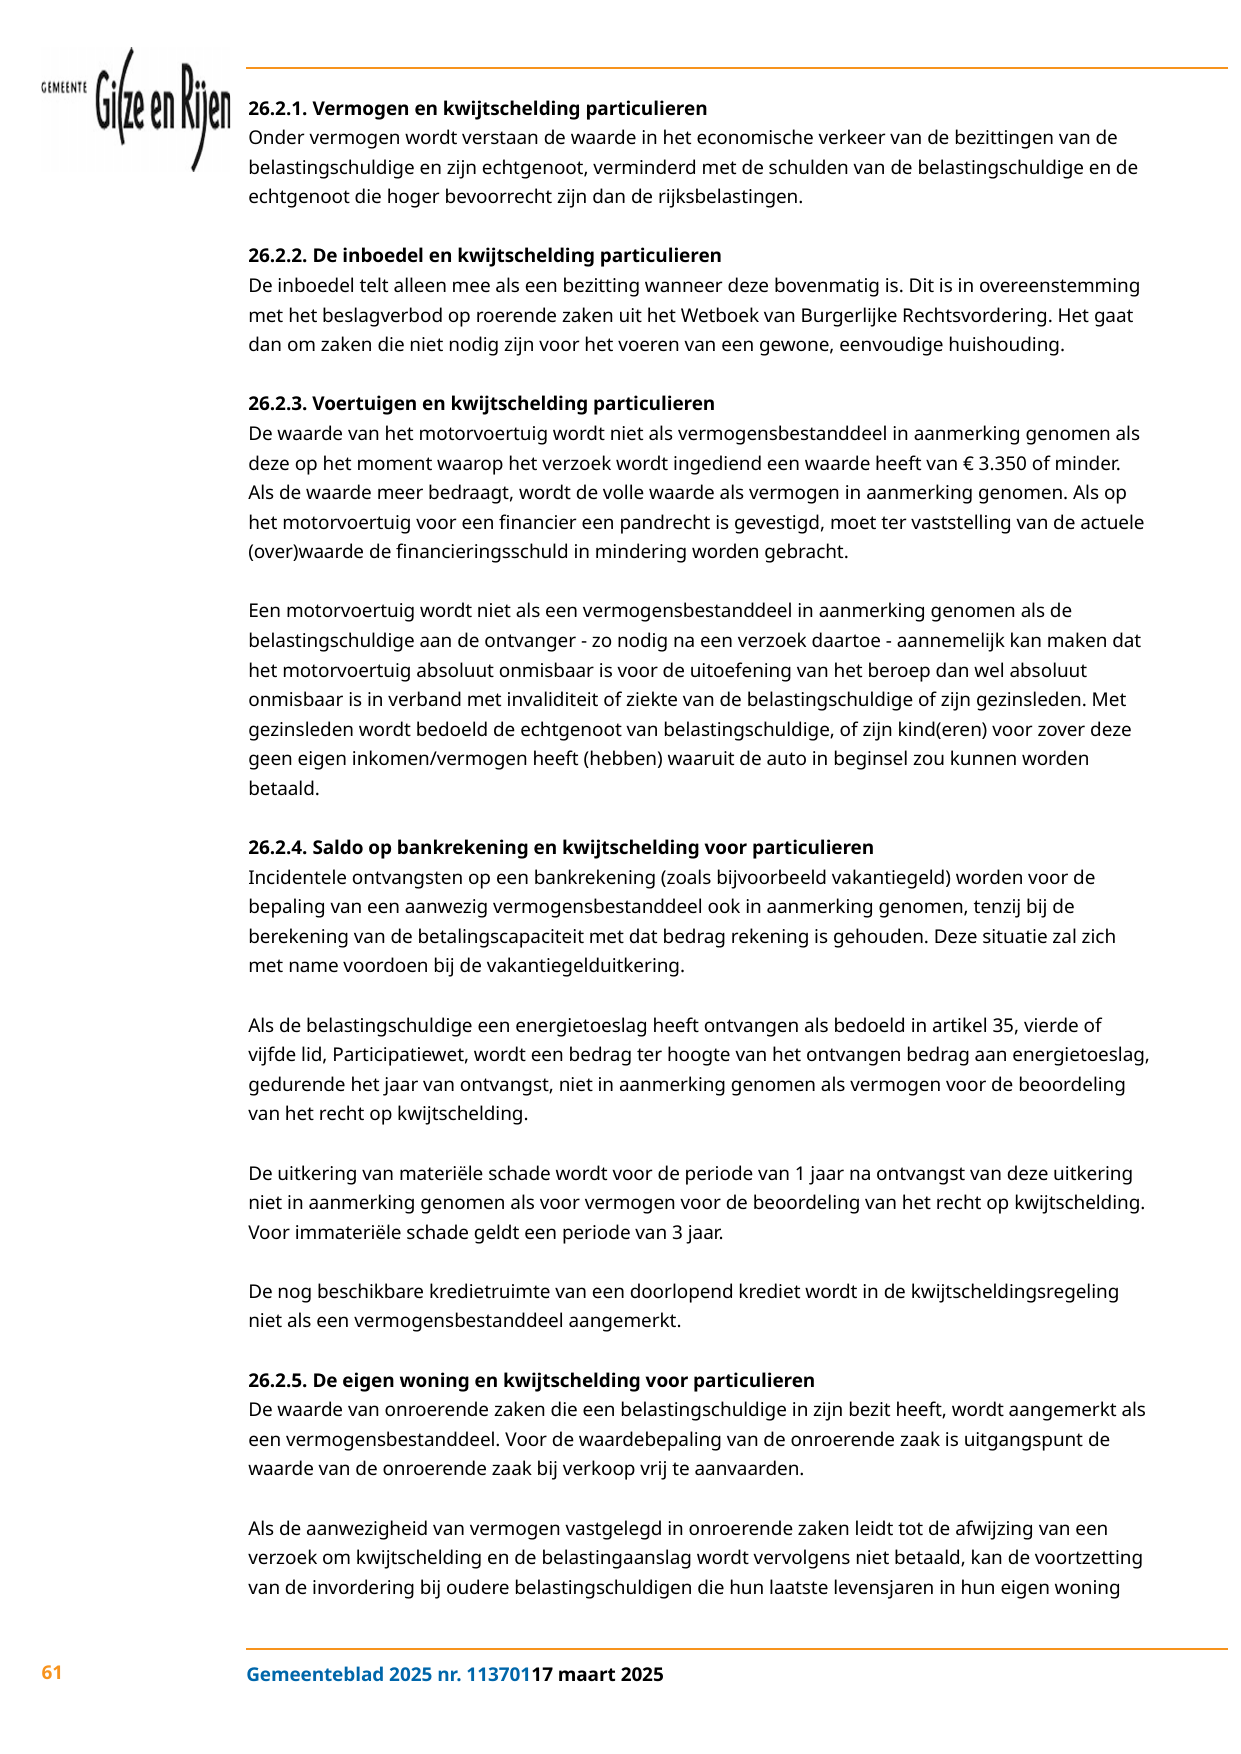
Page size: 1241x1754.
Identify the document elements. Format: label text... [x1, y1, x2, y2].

text 26.2.5. De eigen woning en kwijtschelding voor particulieren [248, 1367, 1152, 1393]
text Als de aanwezigheid van vermogen vastgelegd in onroerende zaken leidt tot de afwijzing van een verzoek om kwijtschelding en de belastingaanslag wordt vervolgens niet betaald, kan de voortzetting van de invordering bij oudere belastingschuldigen die hun laatste levensjaren in hun eigen woning [248, 1515, 1152, 1600]
text De uitkering van materiële schade wordt voor de periode van 1 jaar na ontvangst van deze uitkering niet in aanmerking genomen als voor vermogen voor de beoordeling van het recht op kwijtschelding. Voor immateriële schade geldt een periode van 3 jaar. [248, 1160, 1152, 1245]
text Onder vermogen wordt verstaan de waarde in het economische verkeer van de bezittingen van de belastingschuldige en zijn echtgenoot, verminderd met de schulden van de belastingschuldige en de echtgenoot die hoger bevoorrecht zijn dan de rijksbelastingen. [248, 124, 1152, 209]
text De inboedel telt alleen mee als een bezitting wanneer deze bovenmatig is. Dit is in overeenstemming met het beslagverbod op roerende zaken uit het Wetboek van Burgerlijke Rechtsvordering. Het gaat dan om zaken die niet nodig zijn voor het voeren van een gewone, eenvoudige huishouding. [248, 272, 1152, 357]
text De waarde van het motorvoertuig wordt niet als vermogensbestanddeel in aanmerking genomen als deze op het moment waarop het verzoek wordt ingediend een waarde heeft van € 3.350 of minder. Als de waarde meer bedraagt, wordt de volle waarde als vermogen in aanmerking genomen. Als op het motorvoertuig voor een financier een pandrecht is gevestigd, moet ter vaststelling van de actuele (over)waarde de financieringsschuld in mindering worden gebracht. [248, 420, 1152, 564]
picture [41, 47, 231, 172]
text 26.2.2. De inboedel en kwijtschelding particulieren [248, 243, 1152, 268]
text De nog beschikbare kredietruimte van een doorlopend krediet wordt in de kwijtscheldingsregeling niet als een vermogensbestanddeel aangemerkt. [248, 1278, 1152, 1333]
text Een motorvoertuig wordt niet als een vermogensbestanddeel in aanmerking genomen als de belastingschuldige aan de ontvanger - zo nodig na een verzoek daartoe - aannemelijk kan maken dat het motorvoertuig absoluut onmisbaar is voor de uitoefening van het beroep dan wel absoluut onmisbaar is in verband met invaliditeit of ziekte van de belastingschuldige of zijn gezinsleden. Met gezinsleden wordt bedoeld de echtgenoot van belastingschuldige, of zijn kind(eren) voor zover deze geen eigen inkomen/vermogen heeft (hebben) waaruit de auto in beginsel zou kunnen worden betaald. [248, 598, 1152, 801]
text De waarde van onroerende zaken die een belastingschuldige in zijn bezit heeft, wordt aangemerkt als een vermogensbestanddeel. Voor de waardebepaling van de onroerende zaak is uitgangspunt de waarde van de onroerende zaak bij verkoop vrij te aanvaarden. [248, 1396, 1152, 1481]
text Als de belastingschuldige een energietoeslag heeft ontvangen als bedoeld in artikel 35, vierde of vijfde lid, Participatiewet, wordt een bedrag ter hoogte van het ontvangen bedrag aan energietoeslag, gedurende het jaar van ontvangst, niet in aanmerking genomen als vermogen voor de beoordeling van het recht op kwijtschelding. [248, 1012, 1152, 1126]
text Incidentele ontvangsten op een bankrekening (zoals bijvoorbeeld vakantiegeld) worden voor de bepaling van een aanwezig vermogensbestanddeel ook in aanmerking genomen, tenzij bij de berekening van de betalingscapaciteit met dat bedrag rekening is gehouden. Deze situatie zal zich met name voordoen bij de vakantiegelduitkering. [248, 864, 1152, 978]
text 26.2.4. Saldo op bankrekening en kwijtschelding voor particulieren [248, 834, 1152, 860]
text 26.2.1. Vermogen en kwijtschelding particulieren [248, 95, 1152, 121]
text 26.2.3. Voertuigen en kwijtschelding particulieren [248, 391, 1152, 416]
